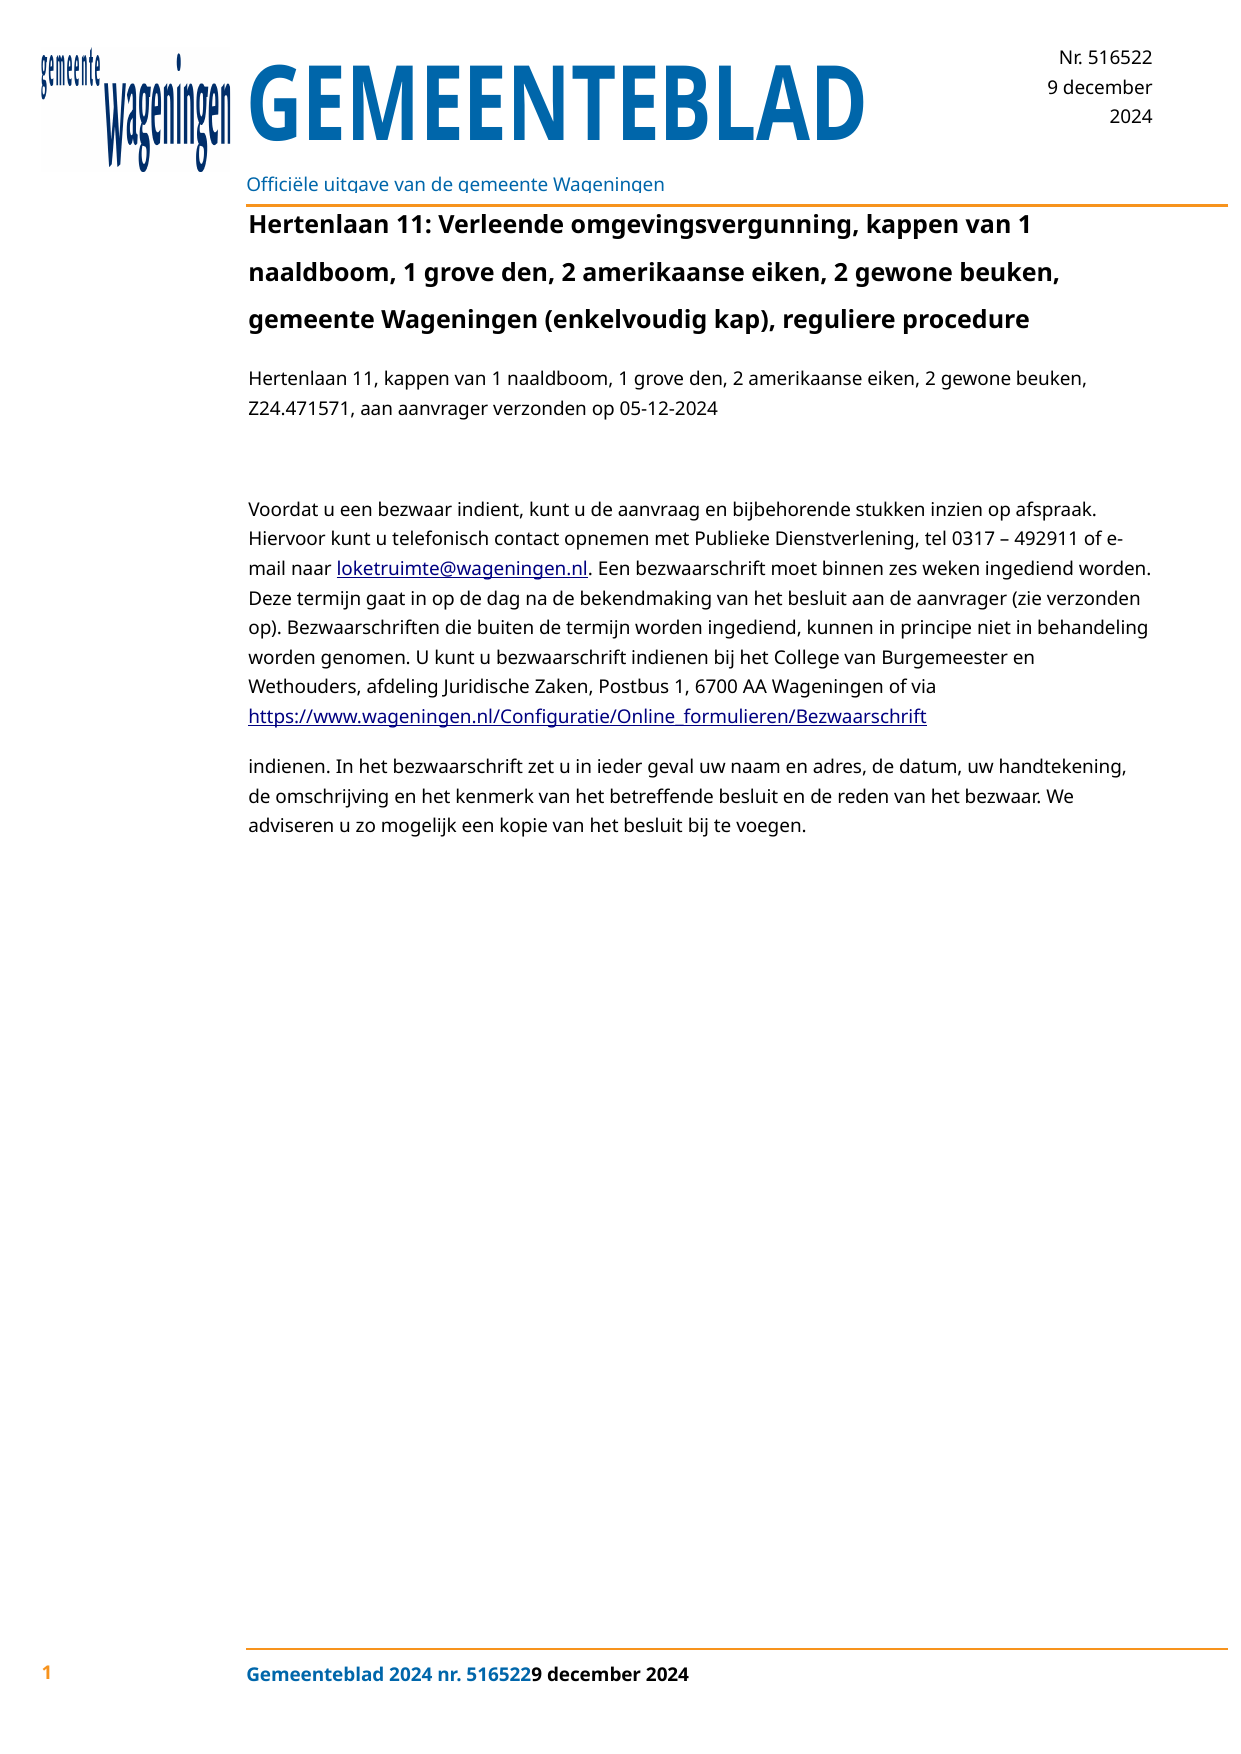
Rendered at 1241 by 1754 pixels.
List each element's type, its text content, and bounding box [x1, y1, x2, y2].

picture [41, 47, 231, 172]
text Hertenlaan 11, kappen van 1 naaldboom, 1 grove den, 2 amerikaanse eiken, 2 gewone beuken, Z24.471571, aan aanvrager verzonden op 05-12-2024 [248, 366, 1152, 421]
text Voordat u een bezwaar indient, kunt u de aanvraag en bijbehorende stukken inzien op afspraak. Hiervoor kunt u telefonisch contact opnemen met Publieke Dienstverlening, tel 0317 – 492911 of e-mail naar loketruimte@wageningen.nl. Een bezwaarschrift moet binnen zes weken ingediend worden. Deze termijn gaat in op de dag na de bekendmaking van het besluit aan de aanvrager (zie verzonden op). Bezwaarschriften die buiten de termijn worden ingediend, kunnen in principe niet in behandeling worden genomen. U kunt u bezwaarschrift indienen bij het College van Burgemeester en Wethouders, afdeling Juridische Zaken, Postbus 1, 6700 AA Wageningen of via https://www.wageningen.nl/Configuratie/Online_formulieren/Bezwaarschrift [248, 496, 1152, 729]
text Hertenlaan 11: Verleende omgevingsvergunning, kappen van 1 naaldboom, 1 grove den, 2 amerikaanse eiken, 2 gewone beuken, gemeente Wageningen (enkelvoudig kap), reguliere procedure [248, 207, 1152, 336]
text indienen. In het bezwaarschrift zet u in ieder geval uw naam en adres, de datum, uw handtekening, de omschrijving en het kenmerk van het betreffende besluit en de reden van het bezwaar. We adviseren u zo mogelijk een kopie van het besluit bij te voegen. [248, 753, 1152, 838]
